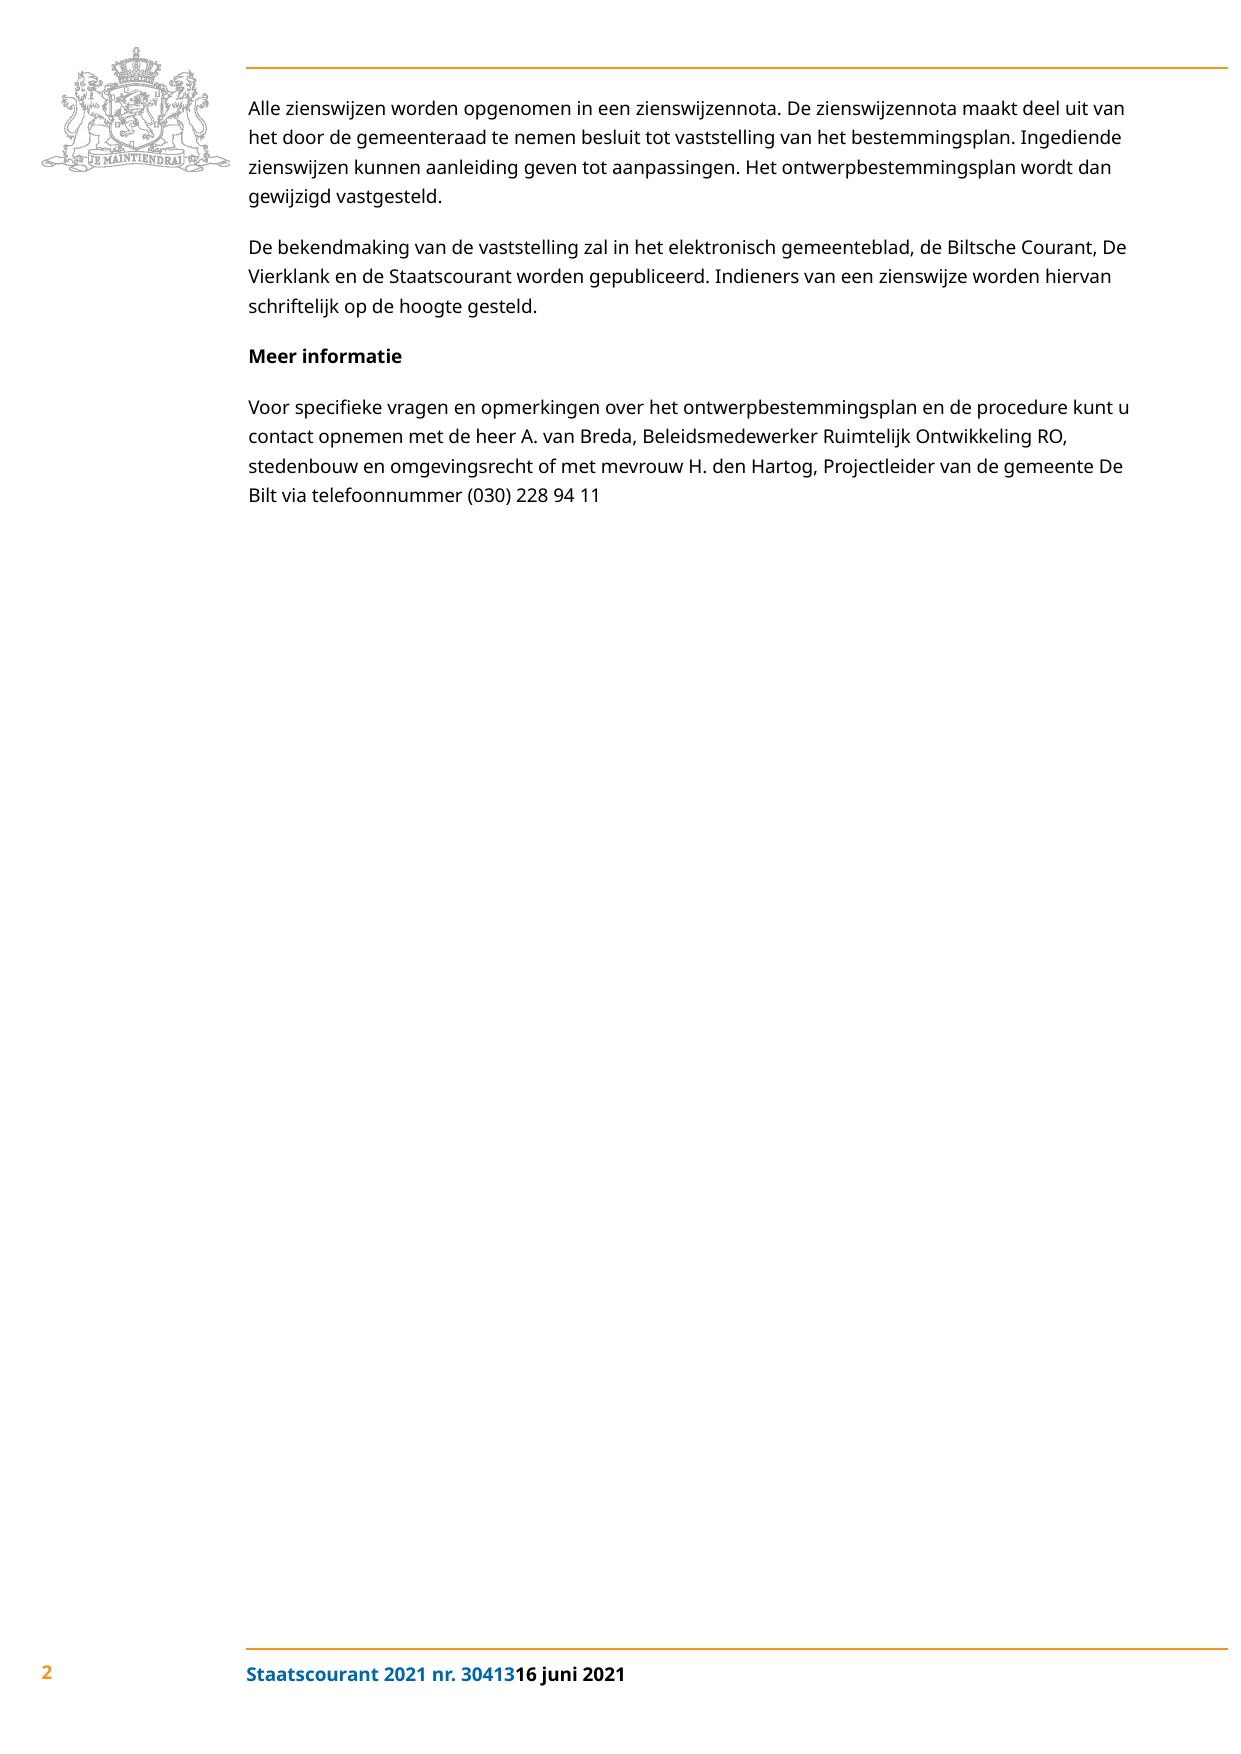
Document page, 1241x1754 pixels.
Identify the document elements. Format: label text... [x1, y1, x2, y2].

picture [41, 47, 231, 172]
text Alle zienswijzen worden opgenomen in een zienswijzennota. De zienswijzennota maakt deel uit van het door de gemeenteraad te nemen besluit tot vaststelling van het bestemmingsplan. Ingediende zienswijzen kunnen aanleiding geven tot aanpassingen. Het ontwerpbestemmingsplan wordt dan gewijzigd vastgesteld. [248, 95, 1152, 209]
text Voor specifieke vragen en opmerkingen over het ontwerpbestemmingsplan en de procedure kunt u contact opnemen met de heer A. van Breda, Beleidsmedewerker Ruimtelijk Ontwikkeling RO, stedenbouw en omgevingsrecht of met mevrouw H. den Hartog, Projectleider van de gemeente De Bilt via telefoonnummer (030) 228 94 11 [248, 394, 1152, 508]
text De bekendmaking van de vaststelling zal in het elektronisch gemeenteblad, de Biltsche Courant, De Vierklank en de Staatscourant worden gepubliceerd. Indieners van een zienswijze worden hiervan schriftelijk op de hoogte gesteld. [248, 234, 1152, 319]
text Meer informatie [248, 343, 1152, 369]
